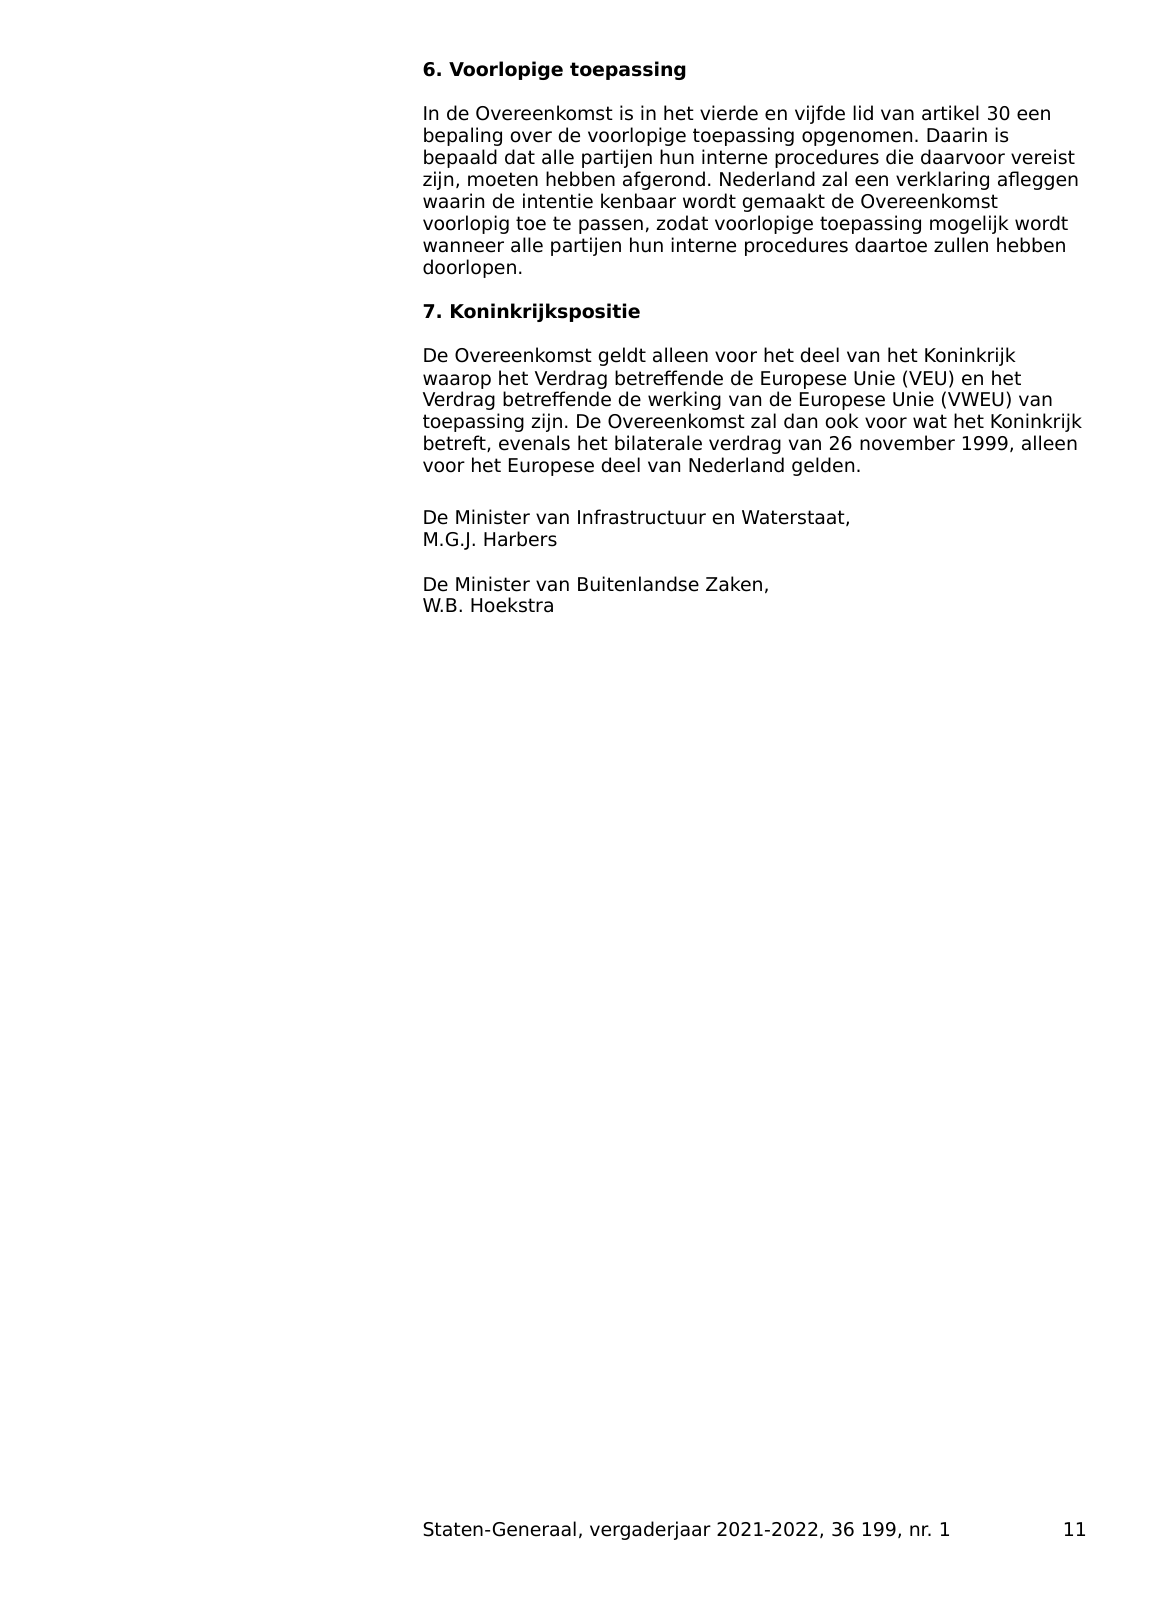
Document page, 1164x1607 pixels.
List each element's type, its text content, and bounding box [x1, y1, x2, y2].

text De Minister van Infrastructuur en Waterstaat, M.G.J. Harbers [422, 507, 1087, 551]
subtitle 7. Koninkrijkspositie [422, 301, 1087, 323]
text De Minister van Buitenlandse Zaken, W.B. Hoekstra [422, 573, 1087, 617]
text De Overeenkomst geldt alleen voor het deel van het Koninkrijk waarop het Verdrag betreffende de Europese Unie (VEU) en het Verdrag betreffende de werking van de Europese Unie (VWEU) van toepassing zijn. De Overeenkomst zal dan ook voor wat het Koninkrijk betreft, evenals het bilaterale verdrag van 26 november 1999, alleen voor het Europese deel van Nederland gelden. [422, 345, 1087, 477]
text In de Overeenkomst is in het vierde en vijfde lid van artikel 30 een bepaling over de voorlopige toepassing opgenomen. Daarin is bepaald dat alle partijen hun interne procedures die daarvoor vereist zijn, moeten hebben afgerond. Nederland zal een verklaring afleggen waarin de intentie kenbaar wordt gemaakt de Overeenkomst voorlopig toe te passen, zodat voorlopige toepassing mogelijk wordt wanneer alle partijen hun interne procedures daartoe zullen hebben doorlopen. [422, 103, 1087, 279]
subtitle 6. Voorlopige toepassing [422, 59, 1087, 81]
